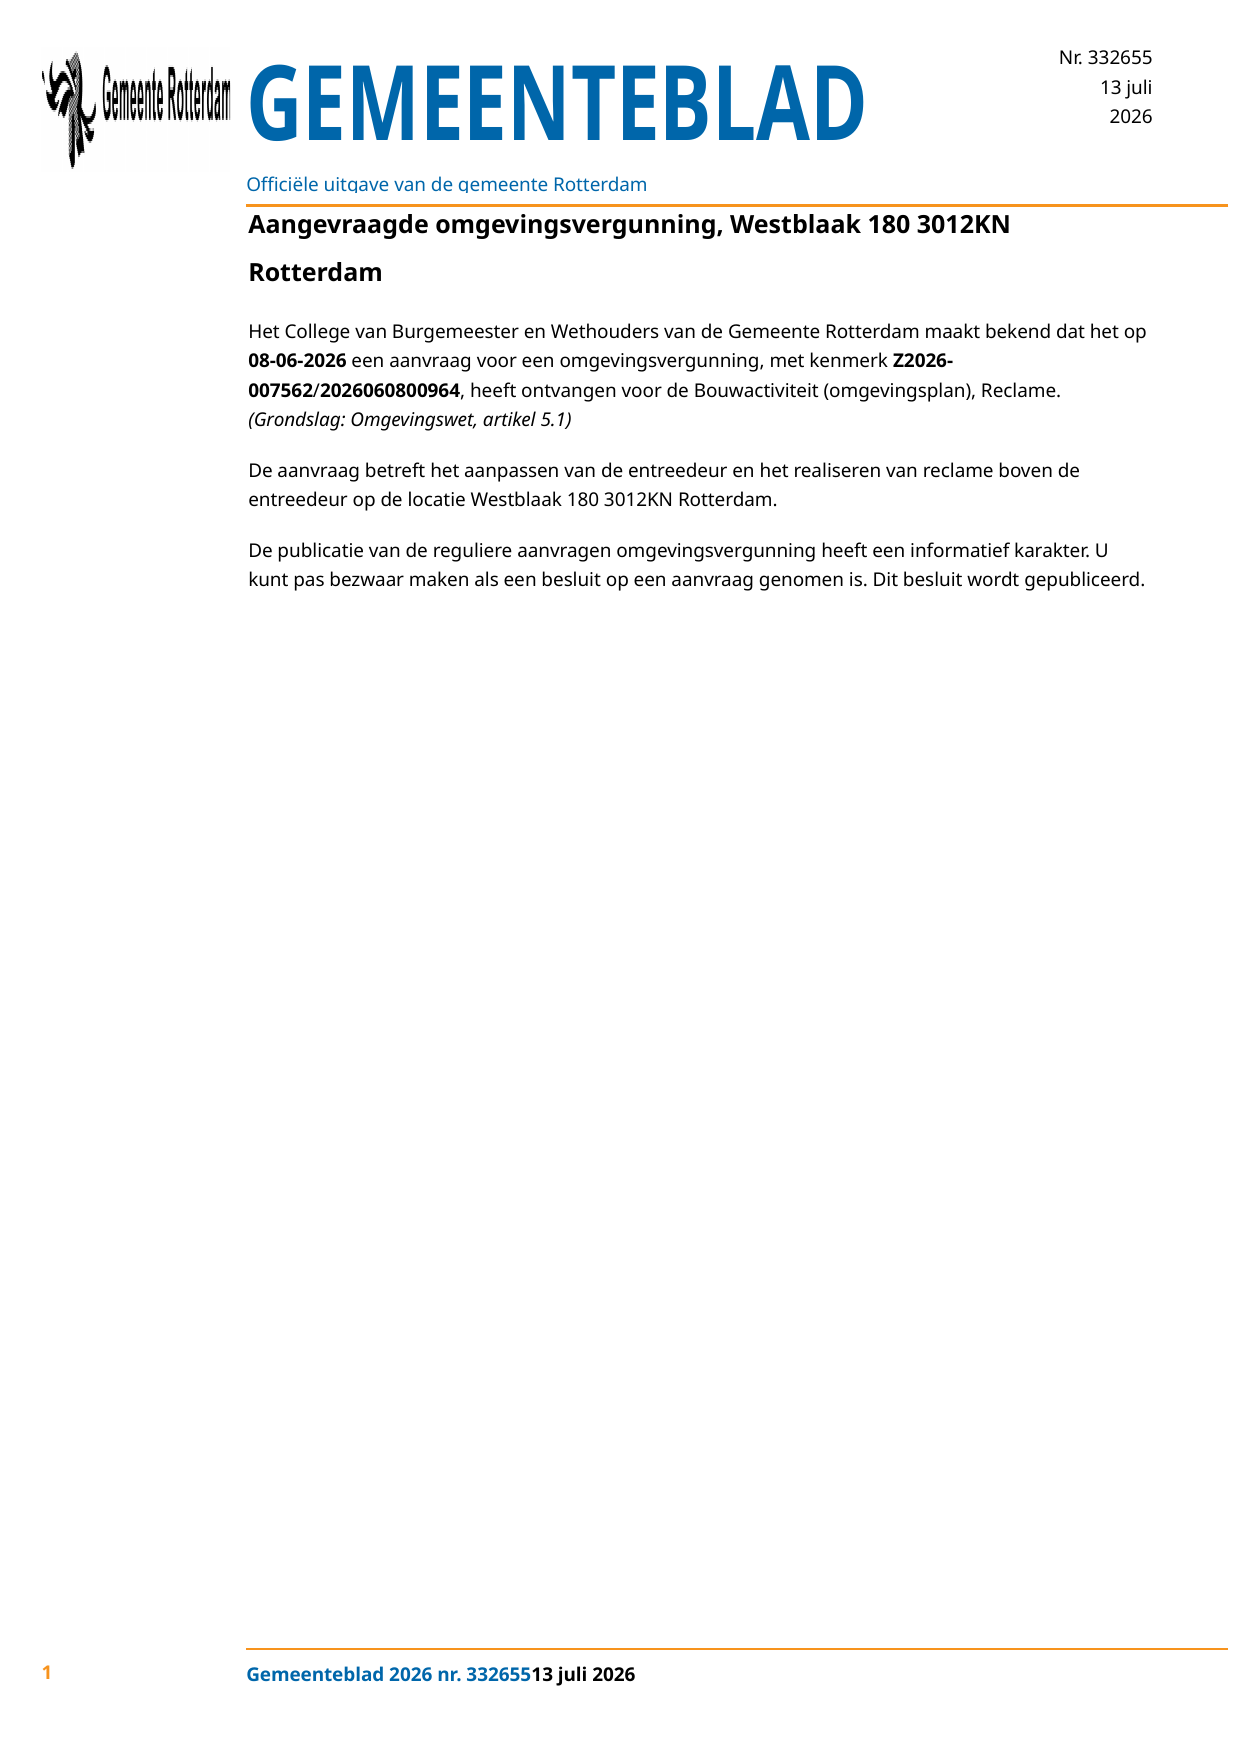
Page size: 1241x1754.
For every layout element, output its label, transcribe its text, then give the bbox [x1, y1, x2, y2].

text De publicatie van de reguliere aanvragen omgevingsvergunning heeft een informatief karakter. U kunt pas bezwaar maken als een besluit op een aanvraag genomen is. Dit besluit wordt gepubliceerd. [248, 537, 1152, 592]
text Het College van Burgemeester en Wethouders van de Gemeente Rotterdam maakt bekend dat het op 08-06-2026 een aanvraag voor een omgevingsvergunning, met kenmerk Z2026-007562/2026060800964, heeft ontvangen voor de Bouwactiviteit (omgevingsplan), Reclame. (Grondslag: Omgevingswet, artikel 5.1) [248, 318, 1152, 432]
text De aanvraag betreft het aanpassen van de entreedeur en het realiseren van reclame boven de entreedeur op de locatie Westblaak 180 3012KN Rotterdam. [248, 457, 1152, 512]
picture [41, 47, 231, 172]
text Aangevraagde omgevingsvergunning, Westblaak 180 3012KN Rotterdam [248, 207, 1152, 288]
